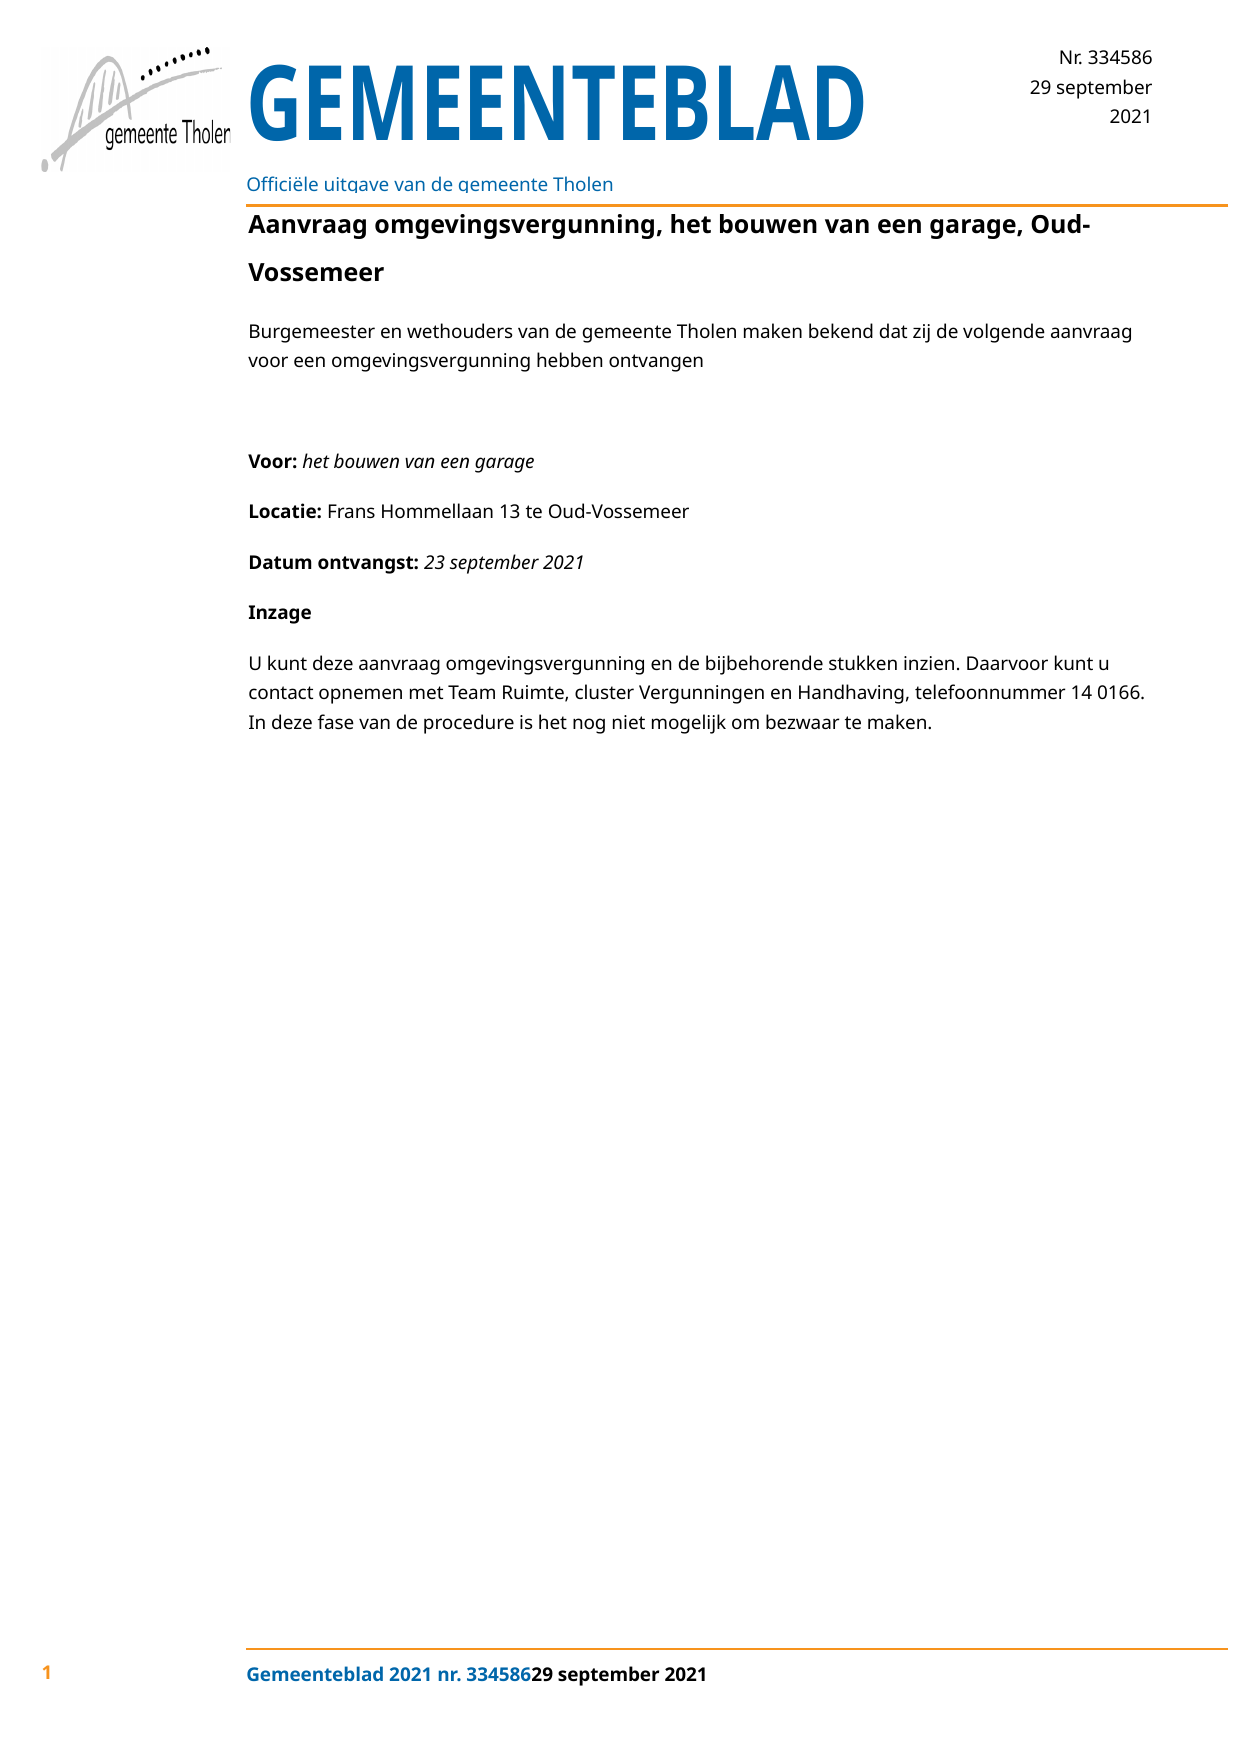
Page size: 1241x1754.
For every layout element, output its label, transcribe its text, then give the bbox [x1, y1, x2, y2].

picture [41, 47, 231, 172]
text Voor: het bouwen van een garage [248, 448, 1152, 474]
text Datum ontvangst: 23 september 2021 [248, 549, 1152, 575]
text U kunt deze aanvraag omgevingsvergunning en de bijbehorende stukken inzien. Daarvoor kunt u contact opnemen met Team Ruimte, cluster Vergunningen en Handhaving, telefoonnummer 14 0166. In deze fase van de procedure is het nog niet mogelijk om bezwaar te maken. [248, 650, 1152, 735]
text Aanvraag omgevingsvergunning, het bouwen van een garage, Oud-Vossemeer [248, 207, 1152, 288]
text Burgemeester en wethouders van de gemeente Tholen maken bekend dat zij de volgende aanvraag voor een omgevingsvergunning hebben ontvangen [248, 318, 1152, 373]
text Locatie: Frans Hommellaan 13 te Oud-Vossemeer [248, 499, 1152, 524]
text Inzage [248, 599, 1152, 625]
